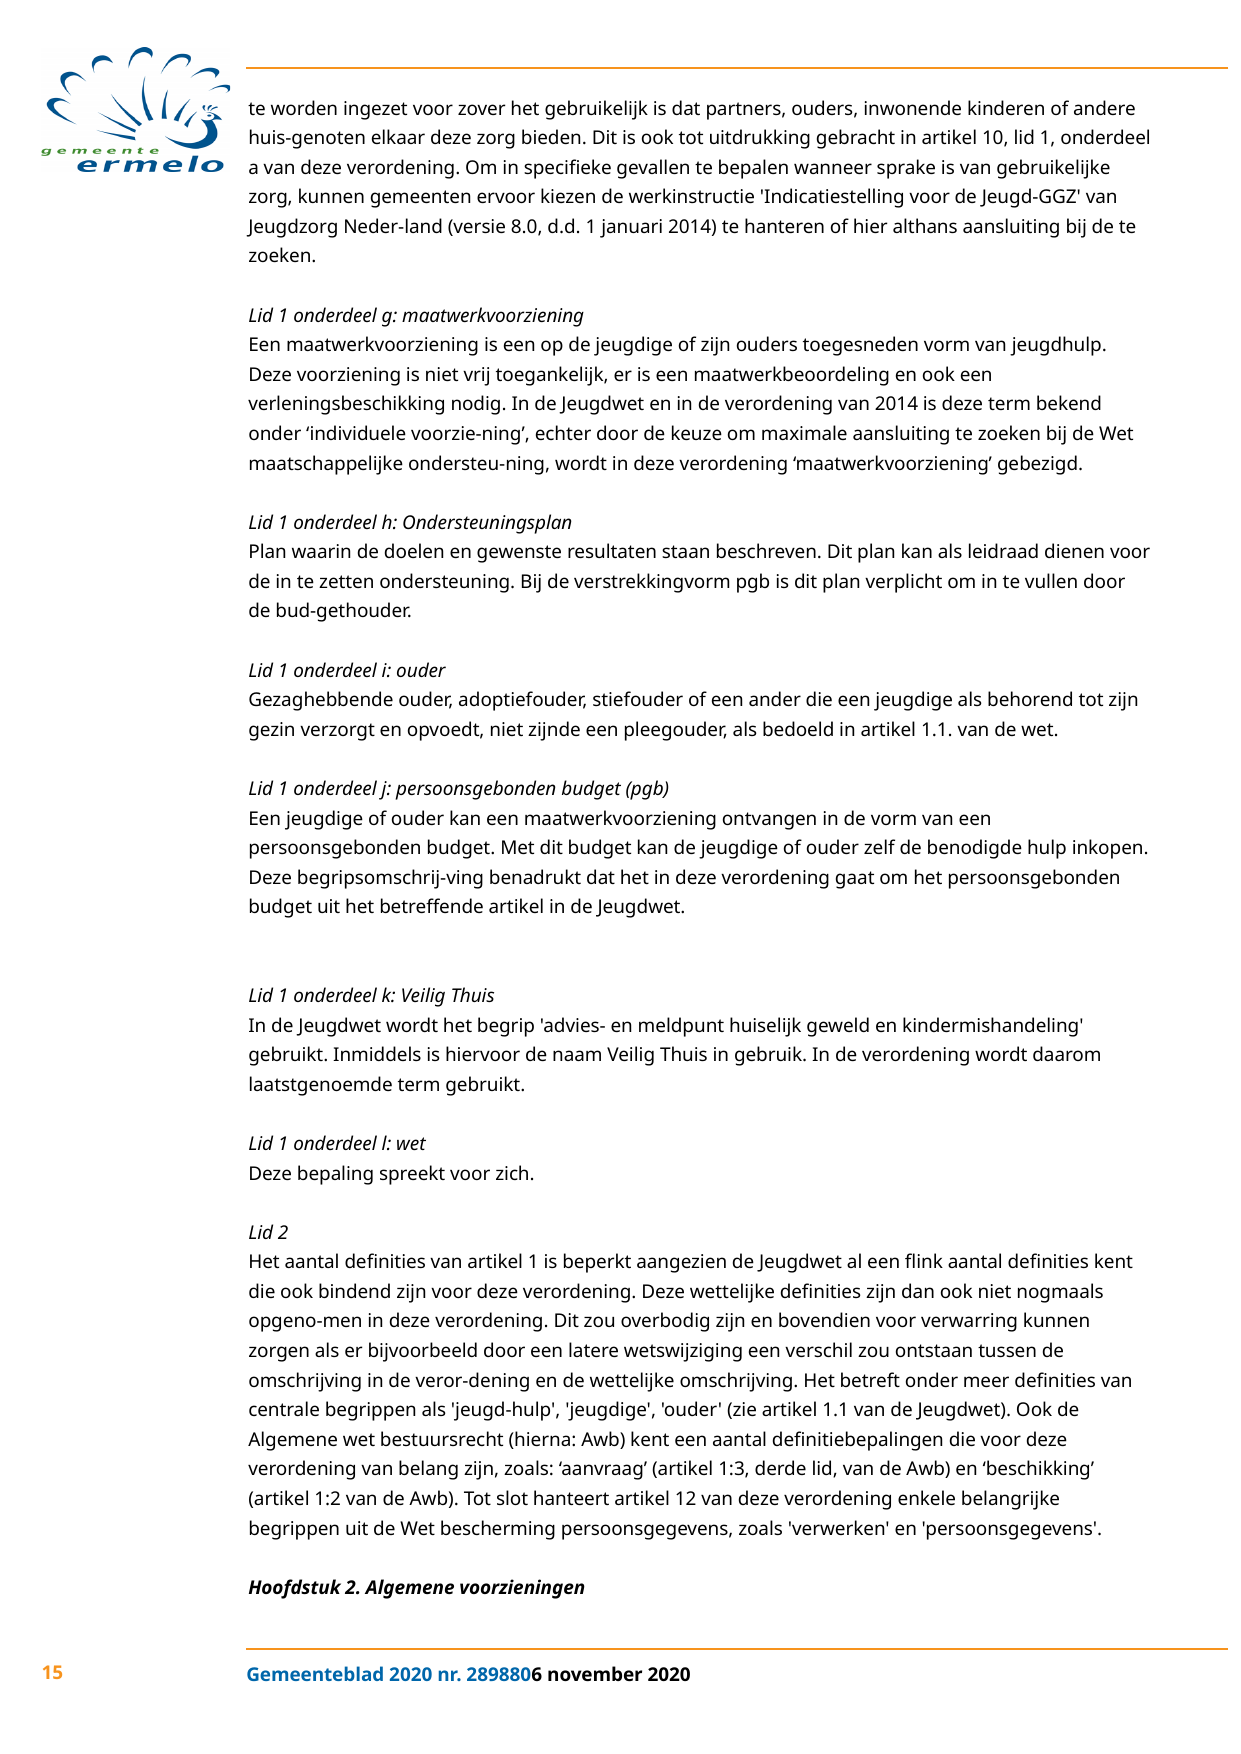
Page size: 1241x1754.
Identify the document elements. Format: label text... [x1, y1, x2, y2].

text Lid 1 onderdeel j: persoonsgebonden budget (pgb) [248, 775, 1152, 801]
text Een jeugdige of ouder kan een maatwerkvoorziening ontvangen in de vorm van een persoonsgebonden budget. Met dit budget kan de jeugdige of ouder zelf de benodigde hulp inkopen. Deze begripsomschrij-ving benadrukt dat het in deze verordening gaat om het persoonsgebonden budget uit het betreffende artikel in de Jeugdwet. [248, 805, 1152, 919]
text Gezaghebbende ouder, adoptiefouder, stiefouder of een ander die een jeugdige als behorend tot zijn gezin verzorgt en opvoedt, niet zijnde een pleegouder, als bedoeld in artikel 1.1. van de wet. [248, 686, 1152, 742]
text Lid 1 onderdeel i: ouder [248, 657, 1152, 683]
text Lid 2 [248, 1219, 1152, 1245]
text Hoofdstuk 2. Algemene voorzieningen [248, 1574, 1152, 1600]
text te worden ingezet voor zover het gebruikelijk is dat partners, ouders, inwonende kinderen of andere huis-genoten elkaar deze zorg bieden. Dit is ook tot uitdrukking gebracht in artikel 10, lid 1, onderdeel a van deze verordening. Om in specifieke gevallen te bepalen wanneer sprake is van gebruikelijke zorg, kunnen gemeenten ervoor kiezen de werkinstructie 'Indicatiestelling voor de Jeugd-GGZ' van Jeugdzorg Neder-land (versie 8.0, d.d. 1 januari 2014) te hanteren of hier althans aansluiting bij de te zoeken. [248, 95, 1152, 268]
text In de Jeugdwet wordt het begrip 'advies- en meldpunt huiselijk geweld en kindermishandeling' gebruikt. Inmiddels is hiervoor de naam Veilig Thuis in gebruik. In de verordening wordt daarom laatstgenoemde term gebruikt. [248, 1012, 1152, 1097]
text Het aantal definities van artikel 1 is beperkt aangezien de Jeugdwet al een flink aantal definities kent die ook bindend zijn voor deze verordening. Deze wettelijke definities zijn dan ook niet nogmaals opgeno-men in deze verordening. Dit zou overbodig zijn en bovendien voor verwarring kunnen zorgen als er bijvoorbeeld door een latere wetswijziging een verschil zou ontstaan tussen de omschrijving in de veror-dening en de wettelijke omschrijving. Het betreft onder meer definities van centrale begrippen als 'jeugd-hulp', 'jeugdige', 'ouder' (zie artikel 1.1 van de Jeugdwet). Ook de Algemene wet bestuursrecht (hierna: Awb) kent een aantal definitiebepalingen die voor deze verordening van belang zijn, zoals: ‘aanvraag’ (artikel 1:3, derde lid, van de Awb) en ‘beschikking’ (artikel 1:2 van de Awb). Tot slot hanteert artikel 12 van deze verordening enkele belangrijke begrippen uit de Wet bescherming persoonsgegevens, zoals 'verwerken' en 'persoonsgegevens'. [248, 1248, 1152, 1541]
text Lid 1 onderdeel l: wet [248, 1130, 1152, 1156]
picture [41, 47, 231, 172]
text Plan waarin de doelen en gewenste resultaten staan beschreven. Dit plan kan als leidraad dienen voor de in te zetten ondersteuning. Bij de verstrekkingvorm pgb is dit plan verplicht om in te vullen door de bud-gethouder. [248, 538, 1152, 623]
text Een maatwerkvoorziening is een op de jeugdige of zijn ouders toegesneden vorm van jeugdhulp. Deze voorziening is niet vrij toegankelijk, er is een maatwerkbeoordeling en ook een verleningsbeschikking nodig. In de Jeugdwet en in de verordening van 2014 is deze term bekend onder ‘individuele voorzie-ning’, echter door de keuze om maximale aansluiting te zoeken bij de Wet maatschappelijke ondersteu-ning, wordt in deze verordening ‘maatwerkvoorziening’ gebezigd. [248, 331, 1152, 476]
text Deze bepaling spreekt voor zich. [248, 1160, 1152, 1186]
text Lid 1 onderdeel k: Veilig Thuis [248, 982, 1152, 1008]
text Lid 1 onderdeel g: maatwerkvoorziening [248, 302, 1152, 328]
text Lid 1 onderdeel h: Ondersteuningsplan [248, 509, 1152, 535]
